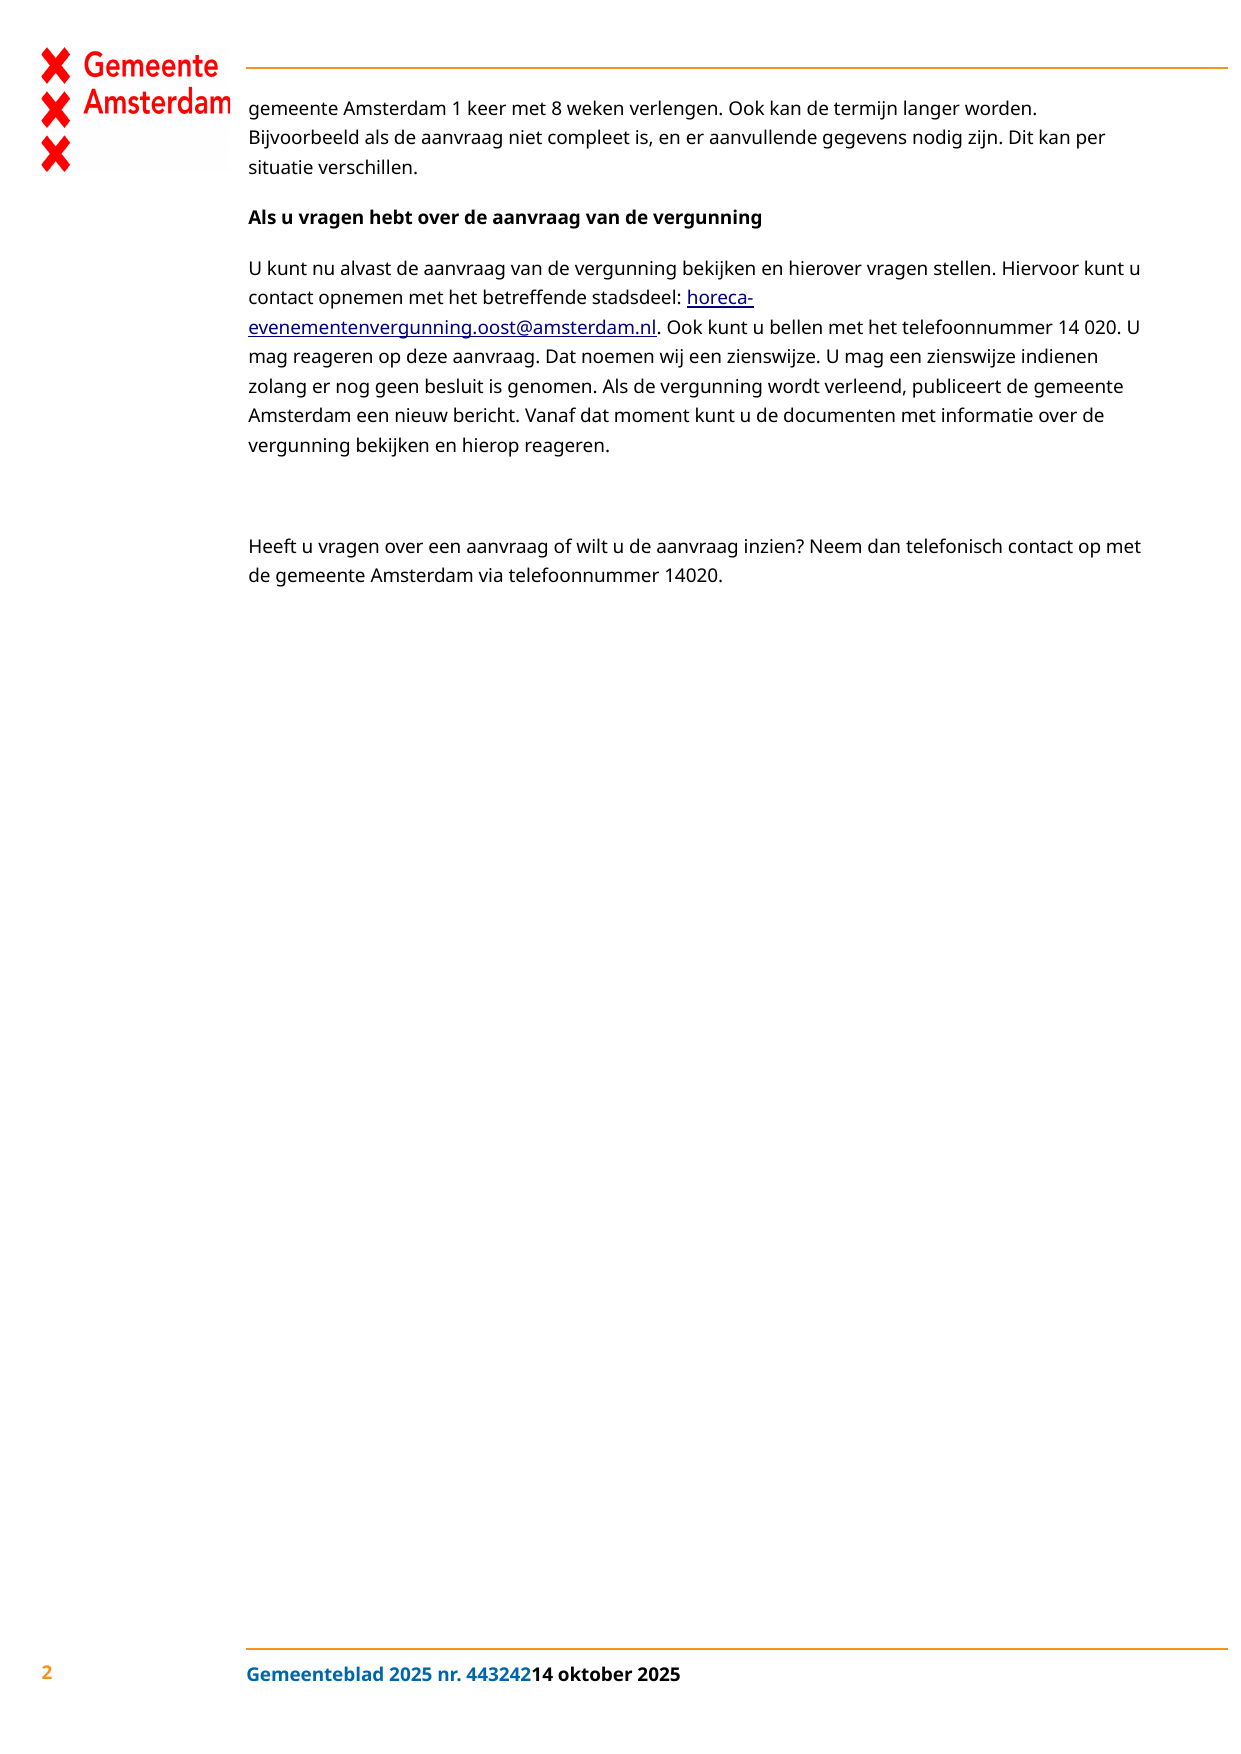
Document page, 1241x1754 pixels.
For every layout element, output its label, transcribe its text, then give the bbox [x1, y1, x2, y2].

text gemeente Amsterdam 1 keer met 8 weken verlengen. Ook kan de termijn langer worden. Bijvoorbeeld als de aanvraag niet compleet is, en er aanvullende gegevens nodig zijn. Dit kan per situatie verschillen. [248, 95, 1152, 180]
text Als u vragen hebt over de aanvraag van de vergunning [248, 204, 1152, 230]
text U kunt nu alvast de aanvraag van de vergunning bekijken en hierover vragen stellen. Hiervoor kunt u contact opnemen met het betreffende stadsdeel: horeca-evenementenvergunning.oost@amsterdam.nl. Ook kunt u bellen met het telefoonnummer 14 020. U mag reageren op deze aanvraag. Dat noemen wij een zienswijze. U mag een zienswijze indienen zolang er nog geen besluit is genomen. Als de vergunning wordt verleend, publiceert de gemeente Amsterdam een nieuw bericht. Vanaf dat moment kunt u de documenten met informatie over de vergunning bekijken en hierop reageren. [248, 255, 1152, 458]
text Heeft u vragen over een aanvraag of wilt u de aanvraag inzien? Neem dan telefonisch contact op met de gemeente Amsterdam via telefoonnummer 14020. [248, 533, 1152, 588]
picture [41, 47, 231, 172]
